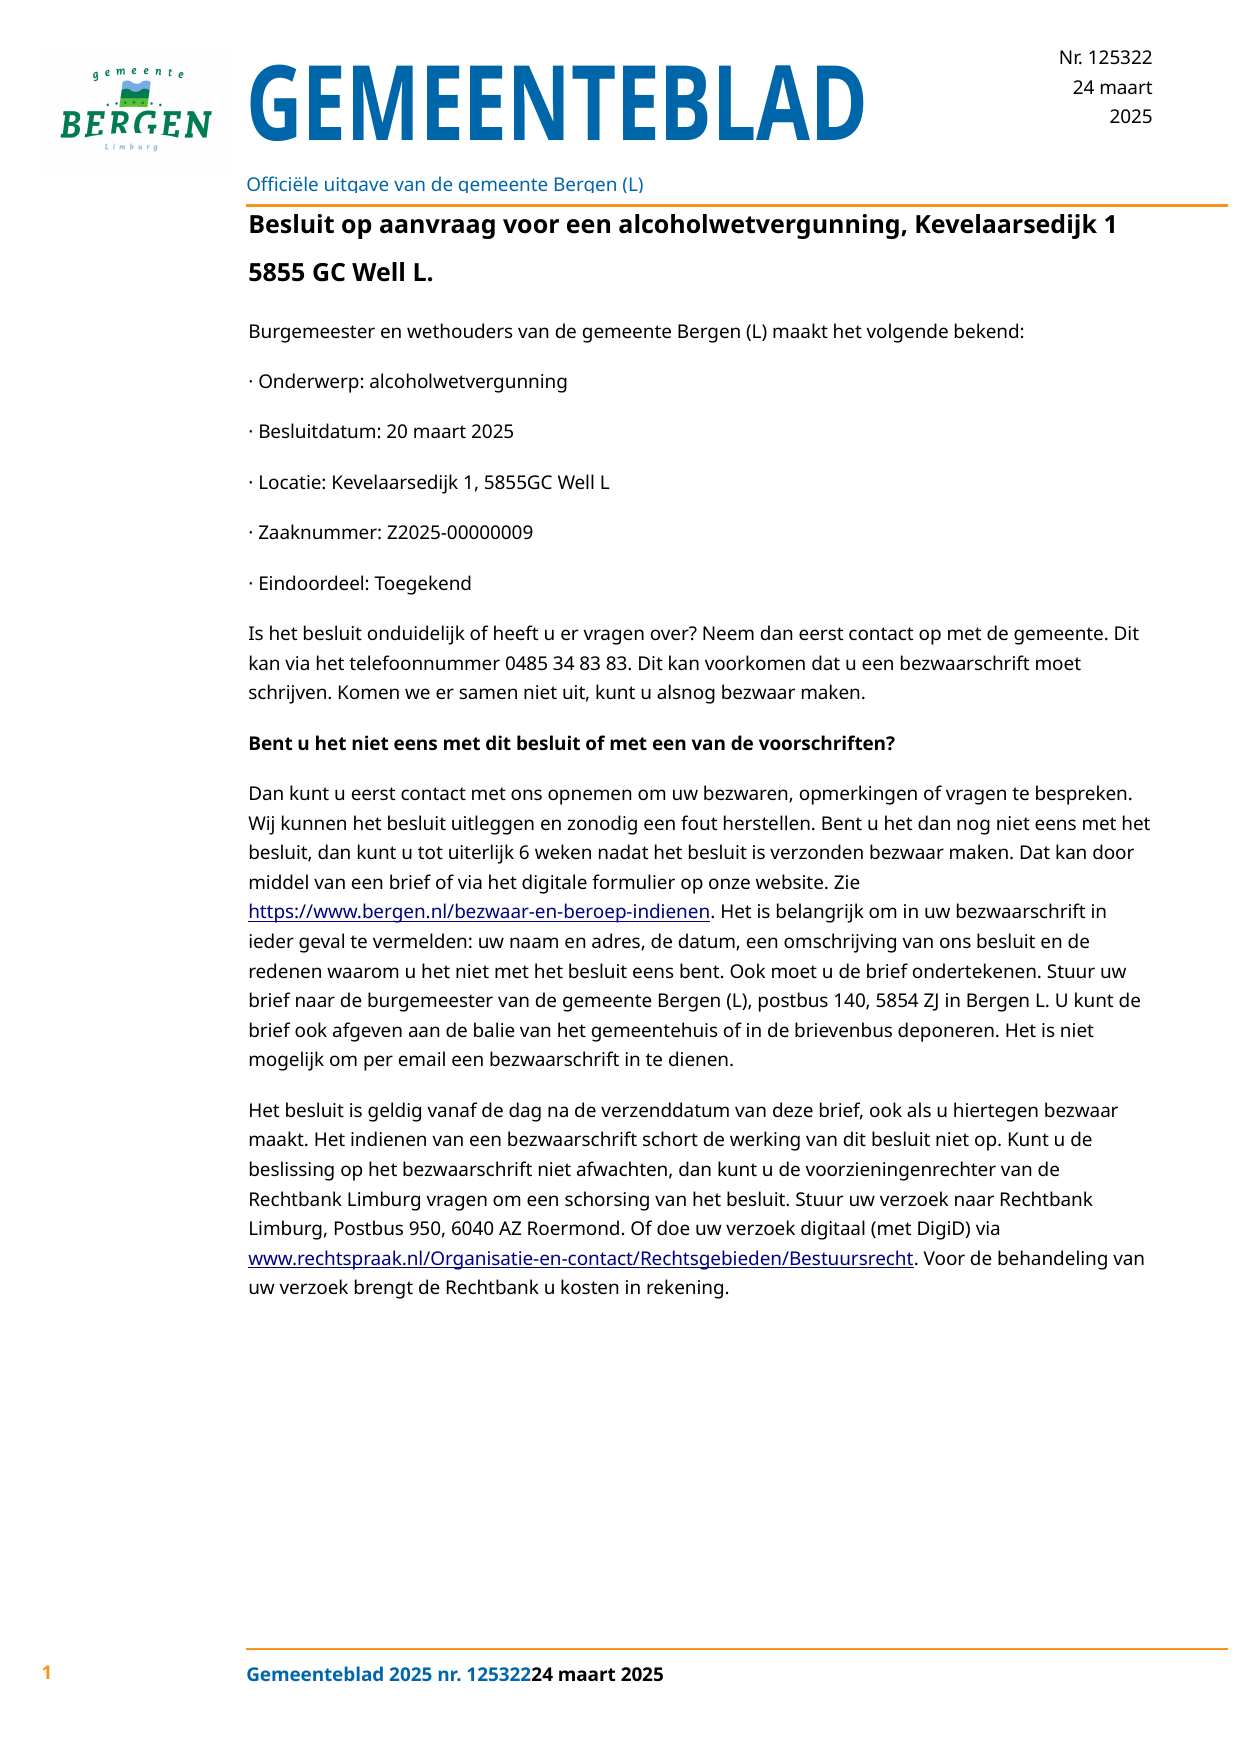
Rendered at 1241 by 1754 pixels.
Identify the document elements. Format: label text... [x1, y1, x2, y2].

picture [41, 47, 231, 172]
text · Zaaknummer: Z2025-00000009 [248, 519, 1152, 545]
text Is het besluit onduidelijk of heeft u er vragen over? Neem dan eerst contact op met de gemeente. Dit kan via het telefoonnummer 0485 34 83 83. Dit kan voorkomen dat u een bezwaarschrift moet schrijven. Komen we er samen niet uit, kunt u alsnog bezwaar maken. [248, 620, 1152, 705]
text · Locatie: Kevelaarsedijk 1, 5855GC Well L [248, 469, 1152, 495]
text Dan kunt u eerst contact met ons opnemen om uw bezwaren, opmerkingen of vragen te bespreken. Wij kunnen het besluit uitleggen en zonodig een fout herstellen. Bent u het dan nog niet eens met het besluit, dan kunt u tot uiterlijk 6 weken nadat het besluit is verzonden bezwaar maken. Dat kan door middel van een brief of via het digitale formulier op onze website. Zie https://www.bergen.nl/bezwaar-en-beroep-indienen. Het is belangrijk om in uw bezwaarschrift in ieder geval te vermelden: uw naam en adres, de datum, een omschrijving van ons besluit en de redenen waarom u het niet met het besluit eens bent. Ook moet u de brief ondertekenen. Stuur uw brief naar de burgemeester van de gemeente Bergen (L), postbus 140, 5854 ZJ in Bergen L. U kunt de brief ook afgeven aan de balie van het gemeentehuis of in de brievenbus deponeren. Het is niet mogelijk om per email een bezwaarschrift in te dienen. [248, 780, 1152, 1072]
text · Besluitdatum: 20 maart 2025 [248, 419, 1152, 444]
text Bent u het niet eens met dit besluit of met een van de voorschriften? [248, 730, 1152, 756]
text Het besluit is geldig vanaf de dag na de verzenddatum van deze brief, ook als u hiertegen bezwaar maakt. Het indienen van een bezwaarschrift schort de werking van dit besluit niet op. Kunt u de beslissing op het bezwaarschrift niet afwachten, dan kunt u de voorzieningenrechter van de Rechtbank Limburg vragen om een schorsing van het besluit. Stuur uw verzoek naar Rechtbank Limburg, Postbus 950, 6040 AZ Roermond. Of doe uw verzoek digitaal (met DigiD) via www.rechtspraak.nl/Organisatie-en-contact/Rechtsgebieden/Bestuursrecht. Voor de behandeling van uw verzoek brengt de Rechtbank u kosten in rekening. [248, 1097, 1152, 1300]
text · Eindoordeel: Toegekend [248, 570, 1152, 596]
text · Onderwerp: alcoholwetvergunning [248, 368, 1152, 394]
text Burgemeester en wethouders van de gemeente Bergen (L) maakt het volgende bekend: [248, 318, 1152, 344]
text Besluit op aanvraag voor een alcoholwetvergunning, Kevelaarsedijk 1 5855 GC Well L. [248, 207, 1152, 288]
